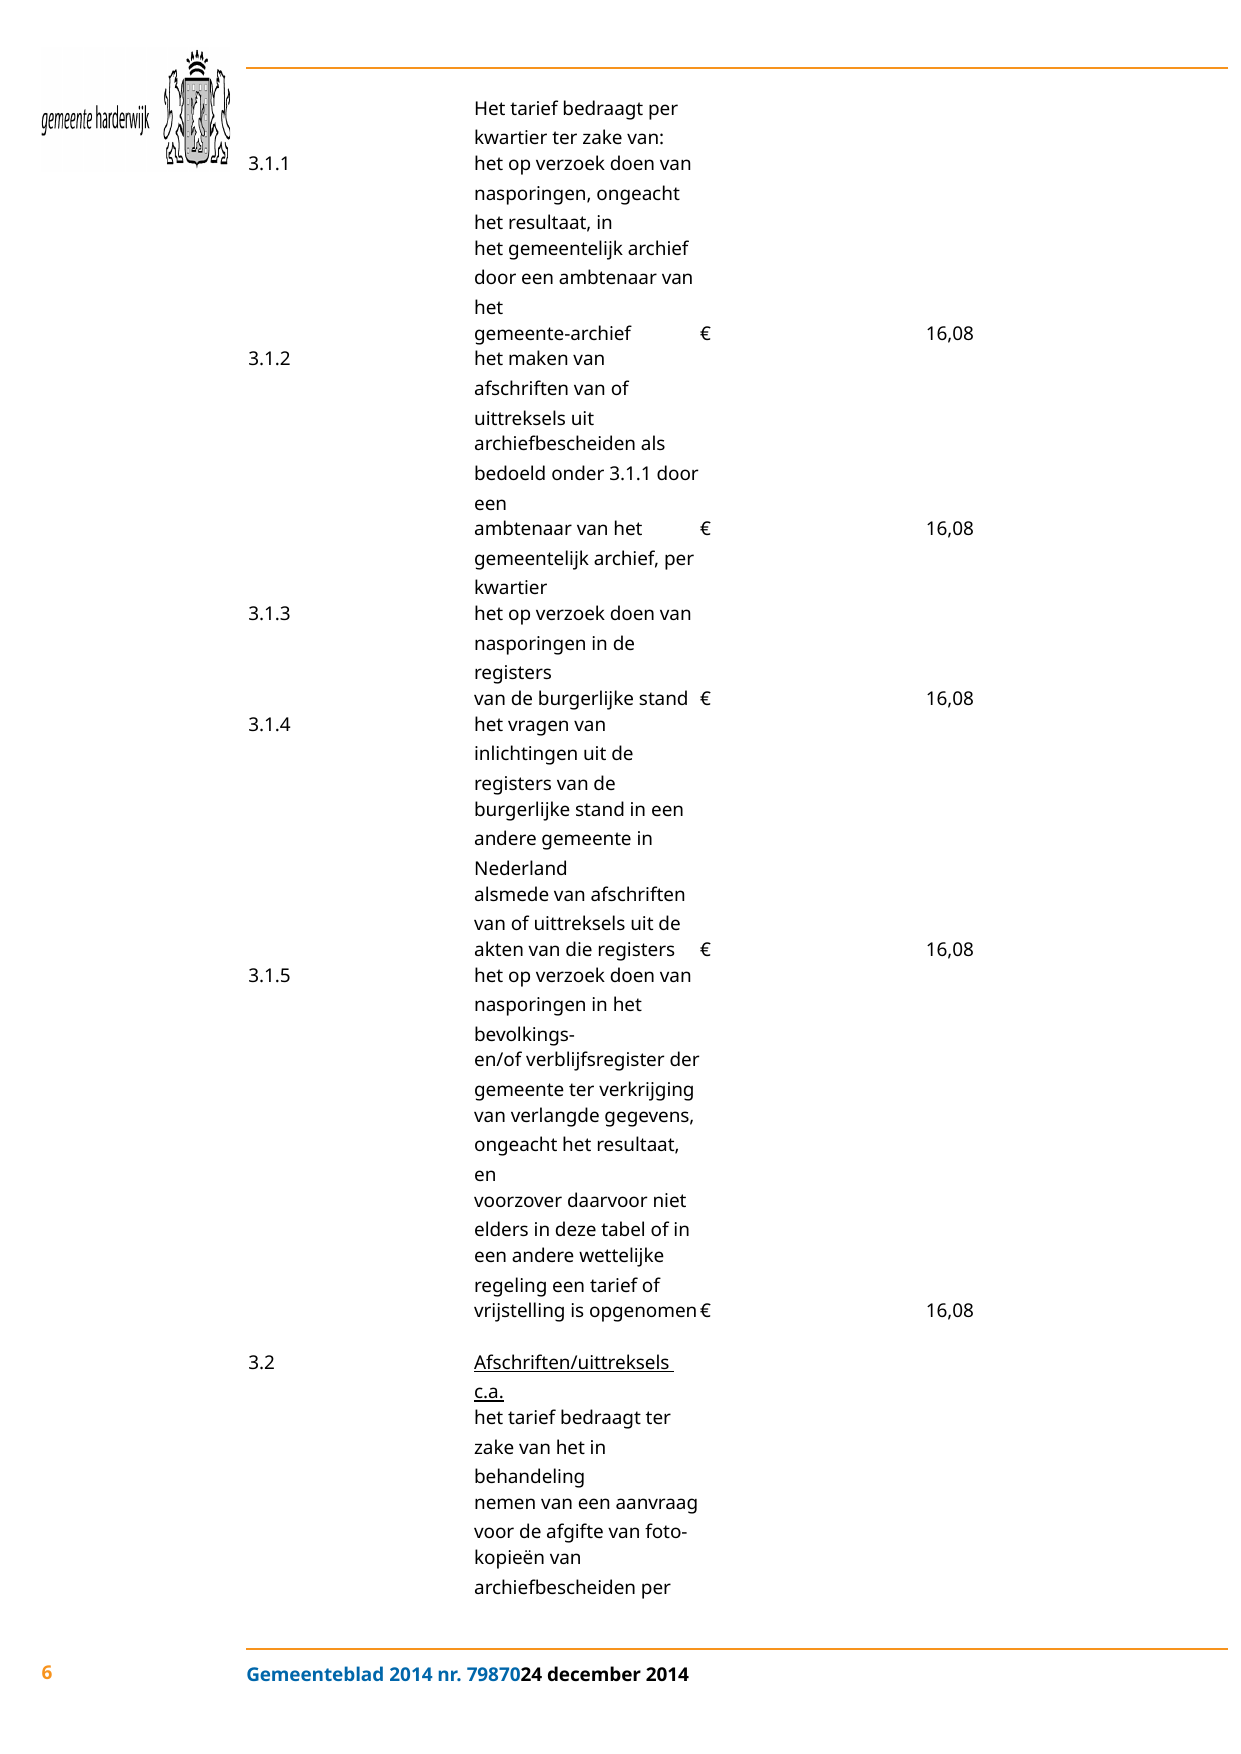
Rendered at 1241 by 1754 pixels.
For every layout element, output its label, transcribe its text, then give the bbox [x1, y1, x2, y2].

table_cell [248, 1404, 474, 1489]
table_cell [248, 235, 474, 320]
table_cell [248, 431, 474, 515]
table_cell [700, 431, 926, 515]
table_cell [926, 1323, 1152, 1349]
table_cell € [700, 685, 926, 711]
table_cell [248, 936, 474, 962]
table_cell [700, 881, 926, 936]
table_cell [248, 1545, 474, 1600]
table_cell [926, 346, 1152, 431]
table_cell [926, 1349, 1152, 1404]
table_cell [248, 1242, 474, 1297]
table_cell [926, 881, 1152, 936]
table_cell [248, 1489, 474, 1544]
table_cell [926, 1102, 1152, 1187]
table_cell [700, 235, 926, 320]
table_cell 3.1.1 [248, 150, 474, 235]
table_cell archiefbescheiden als bedoeld onder 3.1.1 door een [474, 431, 700, 515]
table_cell [248, 1187, 474, 1242]
table_cell het op verzoek doen van nasporingen in het bevolkings- [474, 962, 700, 1047]
table_cell [926, 600, 1152, 685]
table_cell [700, 1489, 926, 1544]
table_cell [926, 1242, 1152, 1297]
table_cell [248, 796, 474, 881]
table_cell [700, 600, 926, 685]
table_cell het op verzoek doen van nasporingen, ongeacht het resultaat, in [474, 150, 700, 235]
table_cell [926, 431, 1152, 515]
table_cell akten van die registers [474, 936, 700, 962]
table_cell 3.1.3 [248, 600, 474, 685]
table_cell [700, 962, 926, 1047]
table_cell voorzover daarvoor niet elders in deze tabel of in [474, 1187, 700, 1242]
table_cell van de burgerlijke stand [474, 685, 700, 711]
table_cell 16,08 [926, 515, 1152, 600]
table_cell het maken van afschriften van of uittreksels uit [474, 346, 700, 431]
table_cell [926, 1545, 1152, 1600]
table_cell [700, 346, 926, 431]
table_cell het gemeentelijk archief door een ambtenaar van het [474, 235, 700, 320]
table_cell [926, 962, 1152, 1047]
table_cell het vragen van inlichtingen uit de registers van de [474, 711, 700, 796]
table_cell [700, 1242, 926, 1297]
table_cell [248, 95, 474, 150]
table_cell € [700, 515, 926, 600]
table_cell [700, 150, 926, 235]
table_cell [926, 150, 1152, 235]
table_cell [926, 1489, 1152, 1544]
table_cell 16,08 [926, 320, 1152, 346]
table_cell [248, 1047, 474, 1102]
table_cell vrijstelling is opgenomen [474, 1298, 700, 1323]
table_cell [700, 1545, 926, 1600]
table_cell gemeente-archief [474, 320, 700, 346]
table_cell [926, 796, 1152, 881]
table_cell [700, 1187, 926, 1242]
table_cell Afschriften/uittreksels c.a. [474, 1349, 700, 1404]
table_cell kopieën van archiefbescheiden per [474, 1545, 700, 1600]
table_cell en/of verblijfsregister der gemeente ter verkrijging [474, 1047, 700, 1102]
table_cell [926, 95, 1152, 150]
table_cell 16,08 [926, 1298, 1152, 1323]
table_cell [248, 881, 474, 936]
picture [41, 47, 231, 172]
table_cell 3.1.4 [248, 711, 474, 796]
table_cell [926, 711, 1152, 796]
table_cell [248, 320, 474, 346]
table_cell het op verzoek doen van nasporingen in de registers [474, 600, 700, 685]
table_cell [248, 1102, 474, 1187]
table_cell [926, 1187, 1152, 1242]
table_cell [248, 515, 474, 600]
table_cell 3.1.5 [248, 962, 474, 1047]
table_cell [248, 1298, 474, 1323]
table_cell een andere wettelijke regeling een tarief of [474, 1242, 700, 1297]
table_cell € [700, 936, 926, 962]
table_cell alsmede van afschriften van of uittreksels uit de [474, 881, 700, 936]
table_cell burgerlijke stand in een andere gemeente in Nederland [474, 796, 700, 881]
table_cell 3.1.2 [248, 346, 474, 431]
table_cell Het tarief bedraagt per kwartier ter zake van: [474, 95, 700, 150]
table_cell [700, 1404, 926, 1489]
table_cell [926, 1404, 1152, 1489]
table_cell 16,08 [926, 936, 1152, 962]
table_cell € [700, 1298, 926, 1323]
table_cell het tarief bedraagt ter zake van het in behandeling [474, 1404, 700, 1489]
table_cell 3.2 [248, 1349, 474, 1404]
table_cell [700, 711, 926, 796]
table_cell [926, 235, 1152, 320]
table_cell [248, 685, 474, 711]
table_cell [474, 1323, 700, 1349]
table_cell [700, 796, 926, 881]
table_cell [700, 1047, 926, 1102]
table_cell [700, 95, 926, 150]
table_cell [700, 1349, 926, 1404]
table_cell € [700, 320, 926, 346]
table_cell [926, 1047, 1152, 1102]
table_cell van verlangde gegevens, ongeacht het resultaat, en [474, 1102, 700, 1187]
table_cell [700, 1102, 926, 1187]
table_cell [248, 1323, 474, 1349]
table_cell [700, 1323, 926, 1349]
table_cell 16,08 [926, 685, 1152, 711]
table_cell ambtenaar van het gemeentelijk archief, per kwartier [474, 515, 700, 600]
table_cell nemen van een aanvraag voor de afgifte van foto- [474, 1489, 700, 1544]
